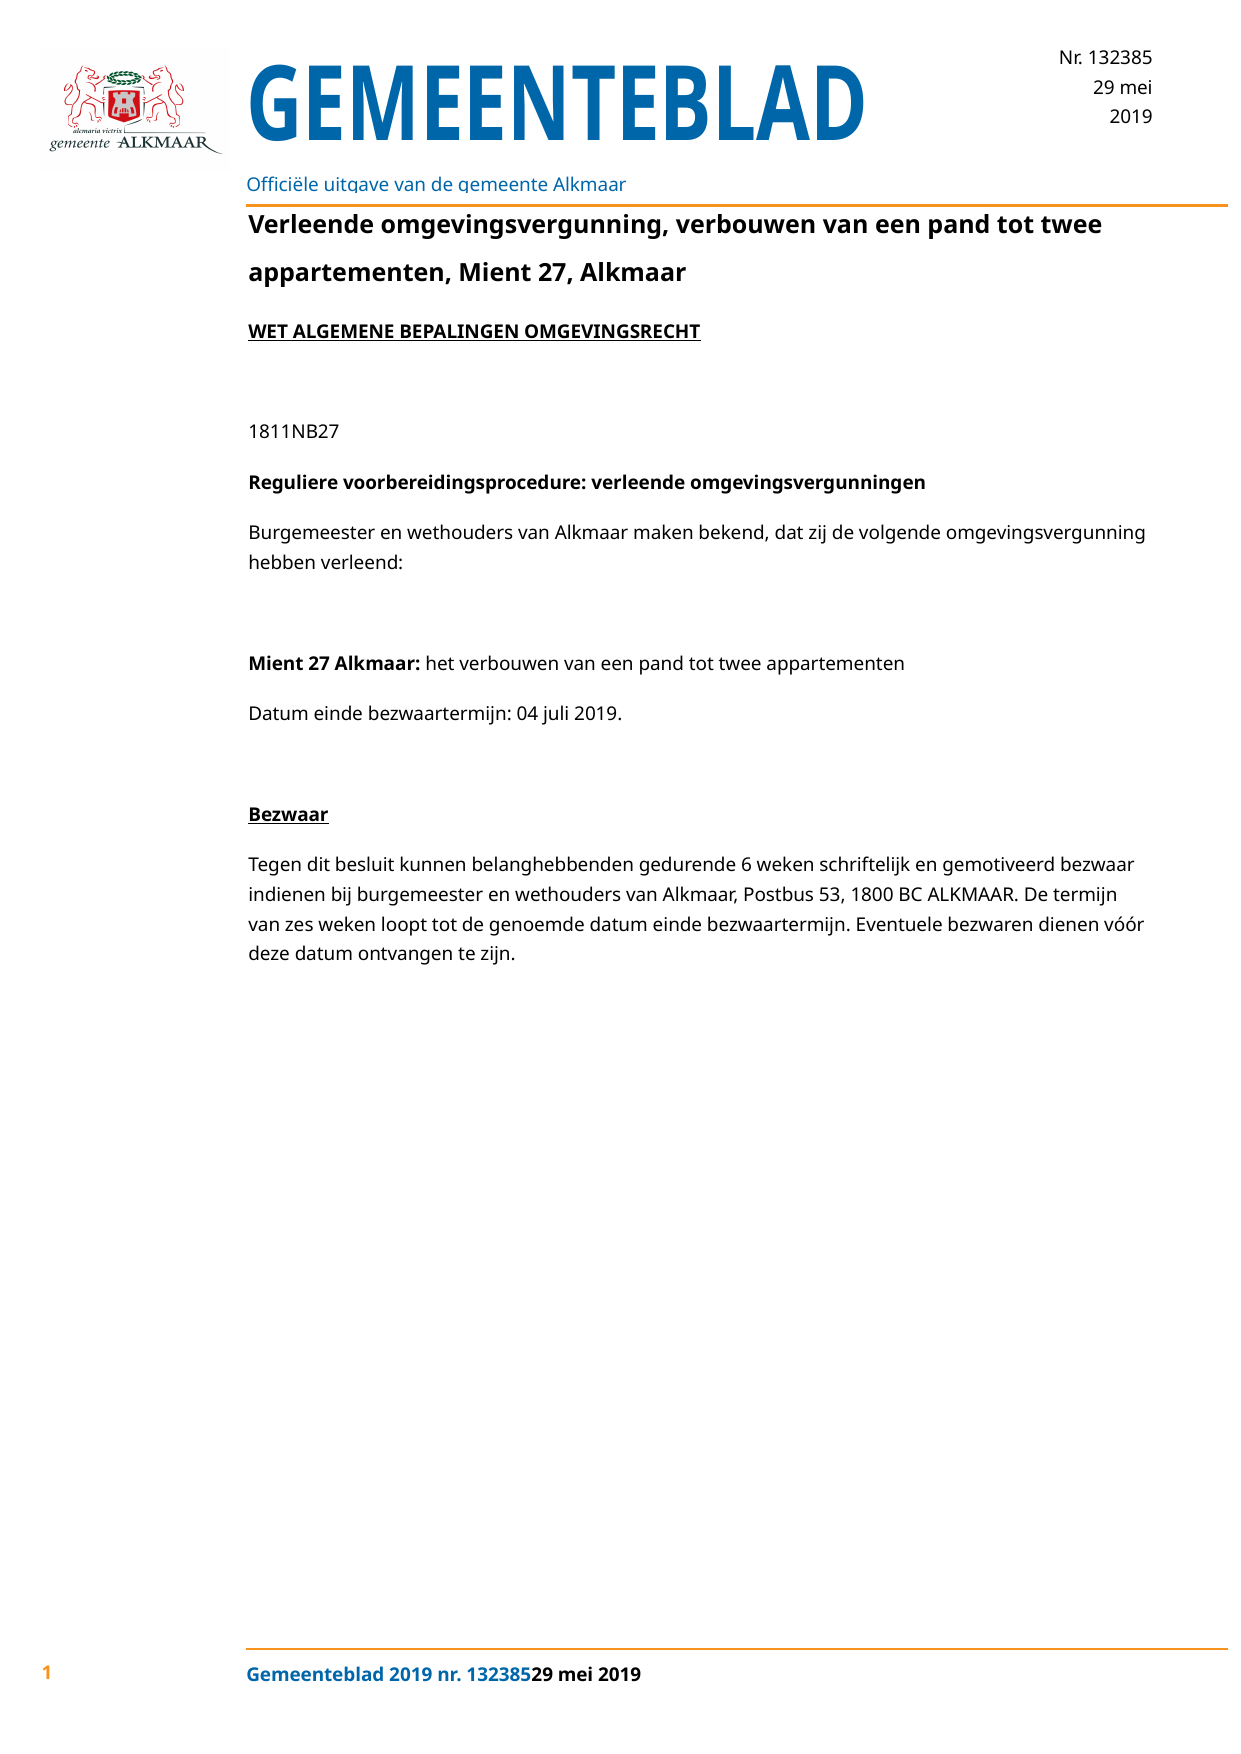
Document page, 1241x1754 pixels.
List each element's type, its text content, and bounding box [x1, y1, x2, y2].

text Mient 27 Alkmaar: het verbouwen van een pand tot twee appartementen [248, 650, 1152, 676]
text Datum einde bezwaartermijn: 04 juli 2019. [248, 700, 1152, 726]
text Bezwaar [248, 801, 1152, 827]
text 1811NB27 [248, 419, 1152, 444]
text Reguliere voorbereidingsprocedure: verleende omgevingsvergunningen [248, 469, 1152, 495]
text WET ALGEMENE BEPALINGEN OMGEVINGSRECHT [248, 318, 1152, 344]
text Burgemeester en wethouders van Alkmaar maken bekend, dat zij de volgende omgevingsvergunning hebben verleend: [248, 519, 1152, 575]
text Verleende omgevingsvergunning, verbouwen van een pand tot twee appartementen, Mient 27, Alkmaar [248, 207, 1152, 288]
text Tegen dit besluit kunnen belanghebbenden gedurende 6 weken schriftelijk en gemotiveerd bezwaar indienen bij burgemeester en wethouders van Alkmaar, Postbus 53, 1800 BC ALKMAAR. De termijn van zes weken loopt tot de genoemde datum einde bezwaartermijn. Eventuele bezwaren dienen vóór deze datum ontvangen te zijn. [248, 852, 1152, 966]
picture [41, 47, 231, 172]
